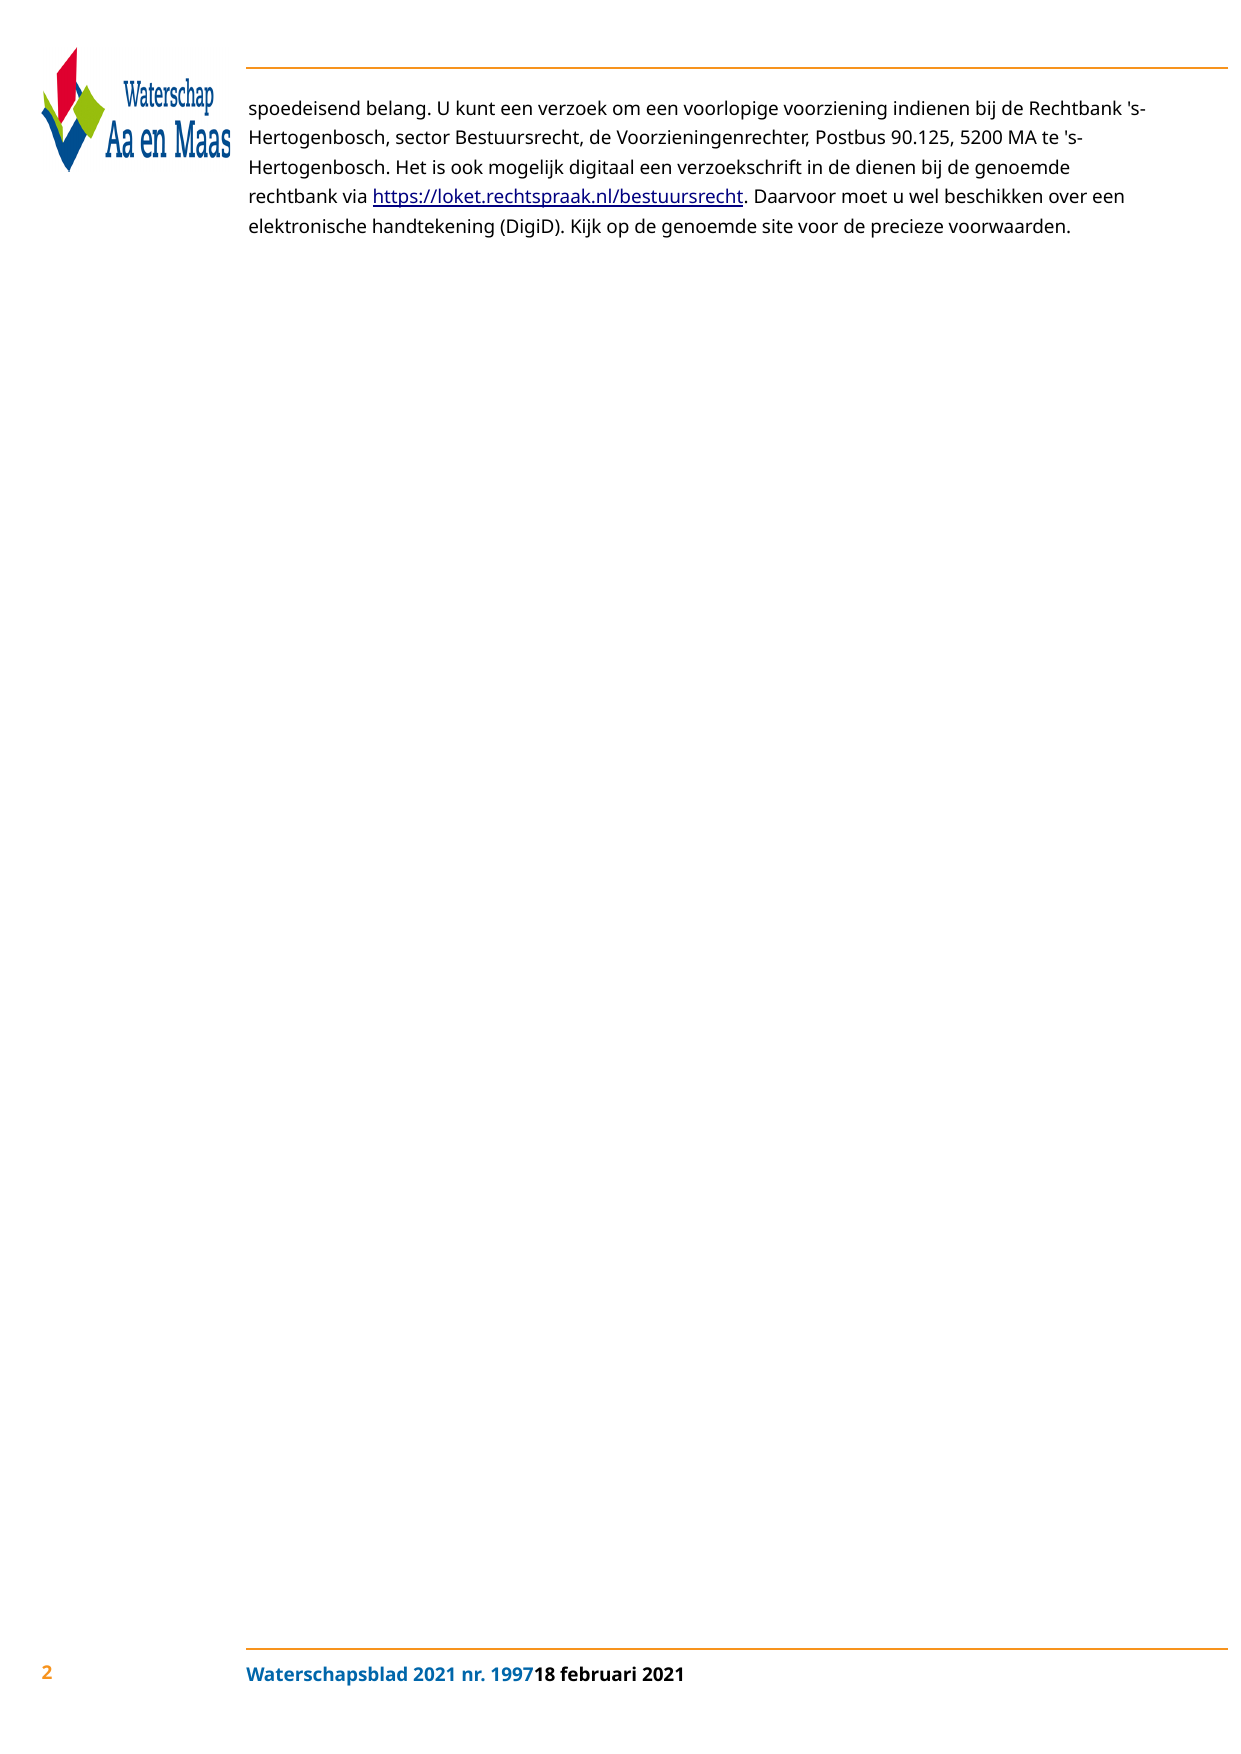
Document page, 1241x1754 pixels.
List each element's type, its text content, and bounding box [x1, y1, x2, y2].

text spoedeisend belang. U kunt een verzoek om een voorlopige voorziening indienen bij de Rechtbank 's-Hertogenbosch, sector Bestuursrecht, de Voorzieningenrechter, Postbus 90.125, 5200 MA te 's-Hertogenbosch. Het is ook mogelijk digitaal een verzoekschrift in de dienen bij de genoemde rechtbank via https://loket.rechtspraak.nl/bestuursrecht. Daarvoor moet u wel beschikken over een elektronische handtekening (DigiD). Kijk op de genoemde site voor de precieze voorwaarden. [248, 95, 1152, 239]
picture [41, 47, 231, 172]
